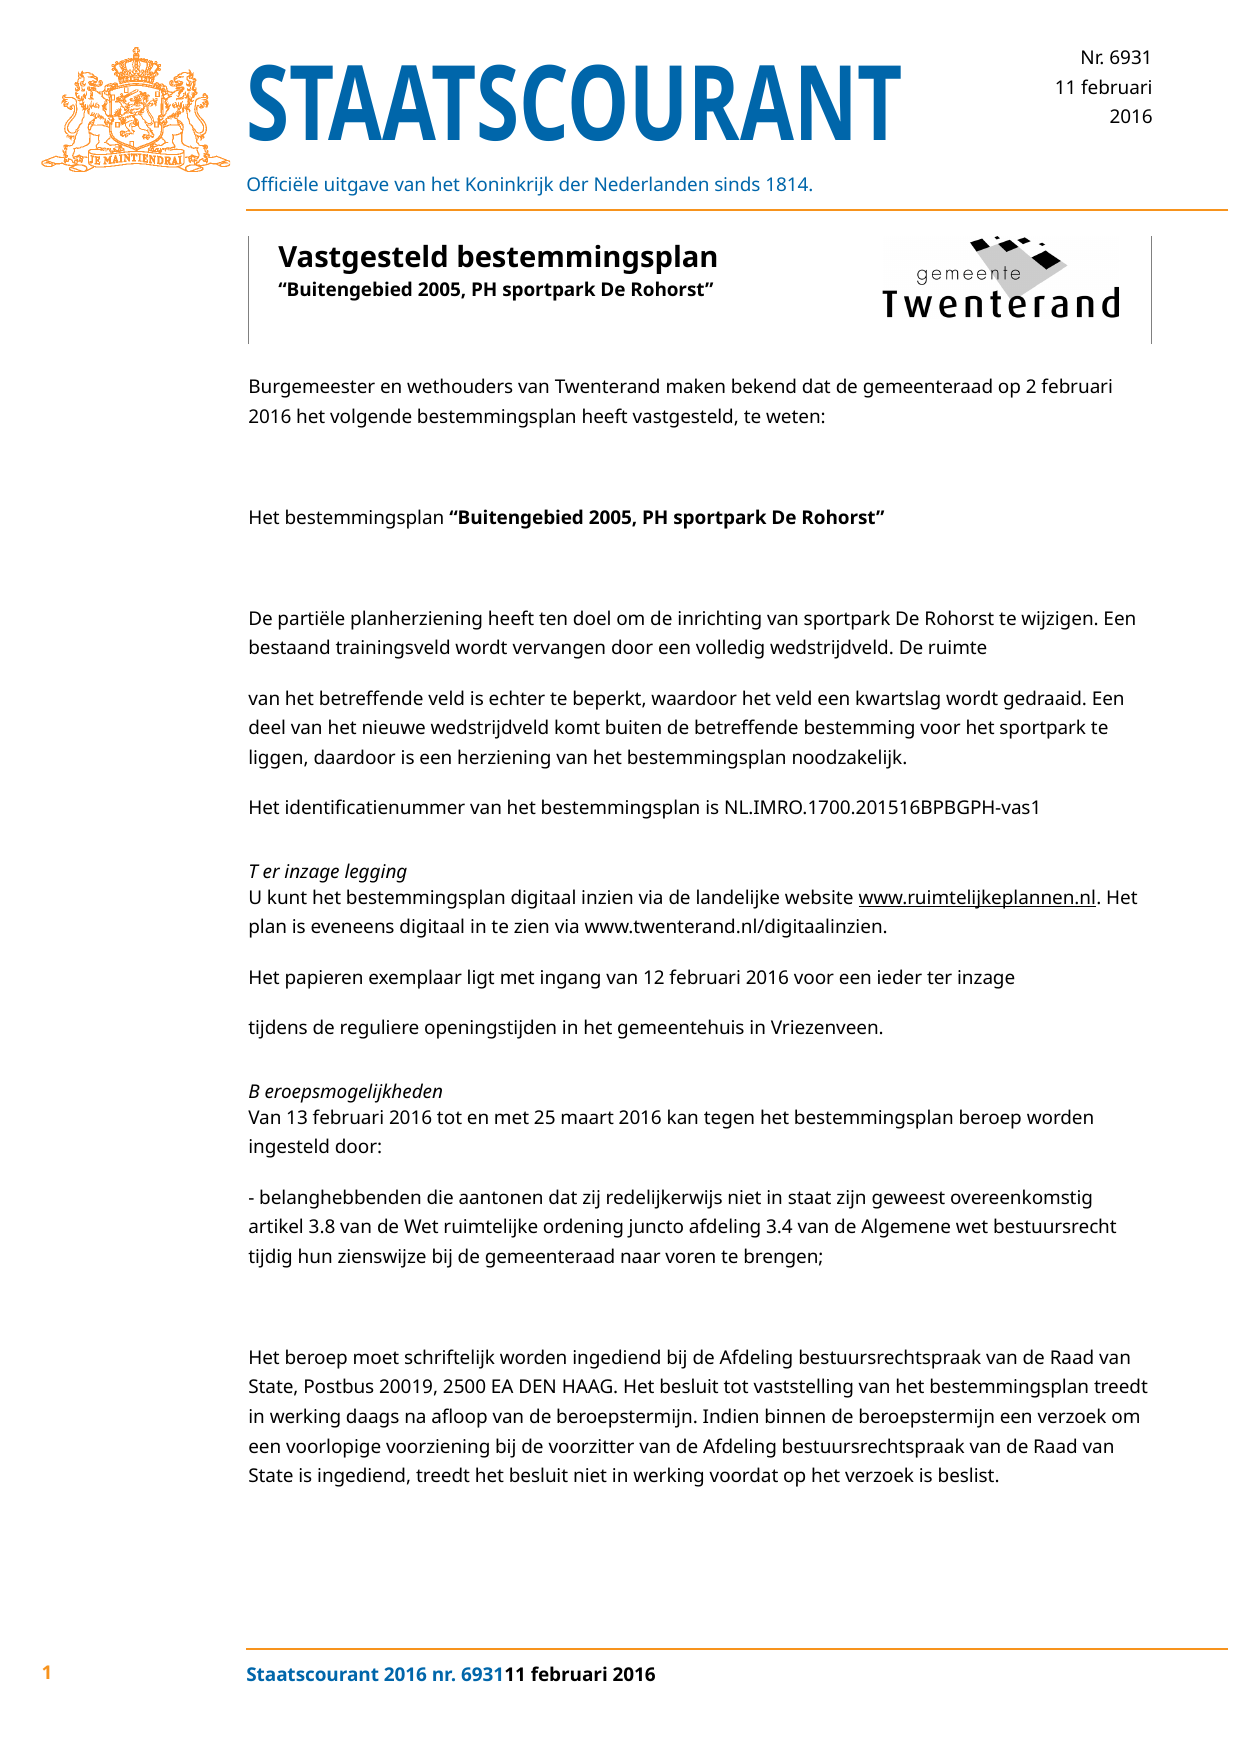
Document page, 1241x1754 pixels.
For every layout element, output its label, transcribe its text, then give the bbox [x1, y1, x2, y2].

text tijdens de reguliere openingstijden in het gemeentehuis in Vriezenveen. [248, 1014, 1152, 1040]
text - belanghebbenden die aantonen dat zij redelijkerwijs niet in staat zijn geweest overeenkomstig artikel 3.8 van de Wet ruimtelijke ordening juncto afdeling 3.4 van de Algemene wet bestuursrecht tijdig hun zienswijze bij de gemeenteraad naar voren te brengen; [248, 1184, 1152, 1269]
text De partiële planherziening heeft ten doel om de inrichting van sportpark De Rohorst te wijzigen. Een bestaand trainingsveld wordt vervangen door een volledig wedstrijdveld. De ruimte [248, 605, 1152, 660]
table_header [850, 236, 1151, 344]
table_header Vastgesteld bestemmingsplan “Buitengebied 2005, PH sportpark De Rohorst” [249, 236, 850, 344]
picture [41, 47, 231, 172]
text Het identificatienummer van het bestemmingsplan is NL.IMRO.1700.201516BPBGPH-vas1 [248, 794, 1152, 820]
text B eroepsmogelijkheden [248, 1078, 1152, 1104]
text Van 13 februari 2016 tot en met 25 maart 2016 kan tegen het bestemmingsplan beroep worden ingesteld door: [248, 1104, 1152, 1159]
text Het bestemmingsplan “Buitengebied 2005, PH sportpark De Rohorst” [248, 504, 1152, 530]
text Het papieren exemplaar ligt met ingang van 12 februari 2016 voor een ieder ter inzage [248, 964, 1152, 990]
text Het beroep moet schriftelijk worden ingediend bij de Afdeling bestuursrechtspraak van de Raad van State, Postbus 20019, 2500 EA DEN HAAG. Het besluit tot vaststelling van het bestemmingsplan treedt in werking daags na afloop van de beroepstermijn. Indien binnen de beroepstermijn een verzoek om een voorlopige voorziening bij de voorzitter van de Afdeling bestuursrechtspraak van de Raad van State is ingediend, treedt het besluit niet in werking voordat op het verzoek is beslist. [248, 1344, 1152, 1488]
text U kunt het bestemmingsplan digitaal inzien via de landelijke website www.ruimtelijkeplannen.nl. Het plan is eveneens digitaal in te zien via www.twenterand.nl/digitaalinzien. [248, 884, 1152, 939]
text Burgemeester en wethouders van Twenterand maken bekend dat de gemeenteraad op 2 februari 2016 het volgende bestemmingsplan heeft vastgesteld, te weten: [248, 373, 1152, 429]
text T er inzage legging [248, 858, 1152, 884]
text van het betreffende veld is echter te beperkt, waardoor het veld een kwartslag wordt gedraaid. Een deel van het nieuwe wedstrijdveld komt buiten de betreffende bestemming voor het sportpark te liggen, daardoor is een herziening van het bestemmingsplan noodzakelijk. [248, 685, 1152, 770]
picture [882, 236, 1119, 319]
